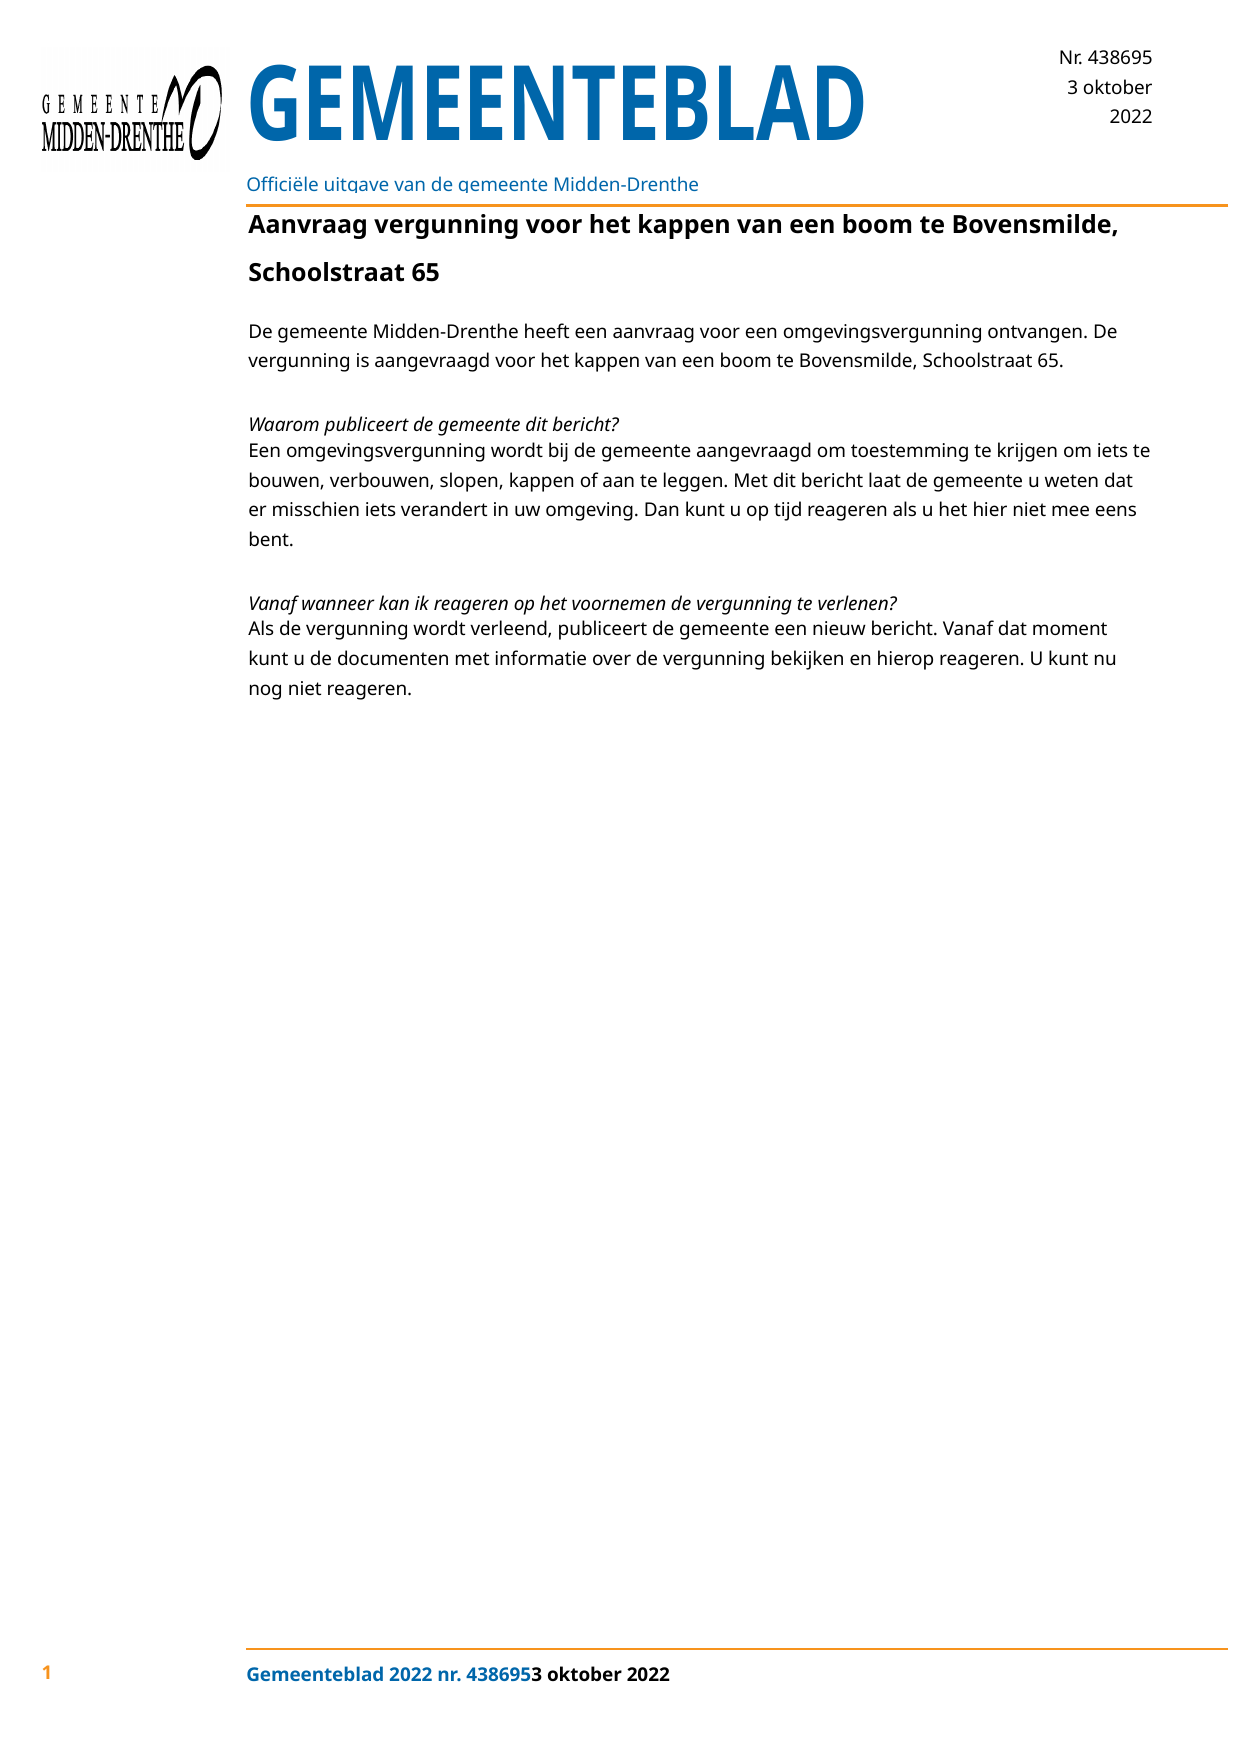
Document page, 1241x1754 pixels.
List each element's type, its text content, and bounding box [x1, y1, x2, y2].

text Vanaf wanneer kan ik reageren op het voornemen de vergunning te verlenen? [248, 590, 1152, 616]
text Waarom publiceert de gemeente dit bericht? [248, 411, 1152, 437]
picture [41, 47, 231, 172]
text De gemeente Midden-Drenthe heeft een aanvraag voor een omgevingsvergunning ontvangen. De vergunning is aangevraagd voor het kappen van een boom te Bovensmilde, Schoolstraat 65. [248, 318, 1152, 373]
text Een omgevingsvergunning wordt bij de gemeente aangevraagd om toestemming te krijgen om iets te bouwen, verbouwen, slopen, kappen of aan te leggen. Met dit bericht laat de gemeente u weten dat er misschien iets verandert in uw omgeving. Dan kunt u op tijd reageren als u het hier niet mee eens bent. [248, 437, 1152, 552]
text Als de vergunning wordt verleend, publiceert de gemeente een nieuw bericht. Vanaf dat moment kunt u de documenten met informatie over de vergunning bekijken en hierop reageren. U kunt nu nog niet reageren. [248, 616, 1152, 701]
text Aanvraag vergunning voor het kappen van een boom te Bovensmilde, Schoolstraat 65 [248, 207, 1152, 288]
